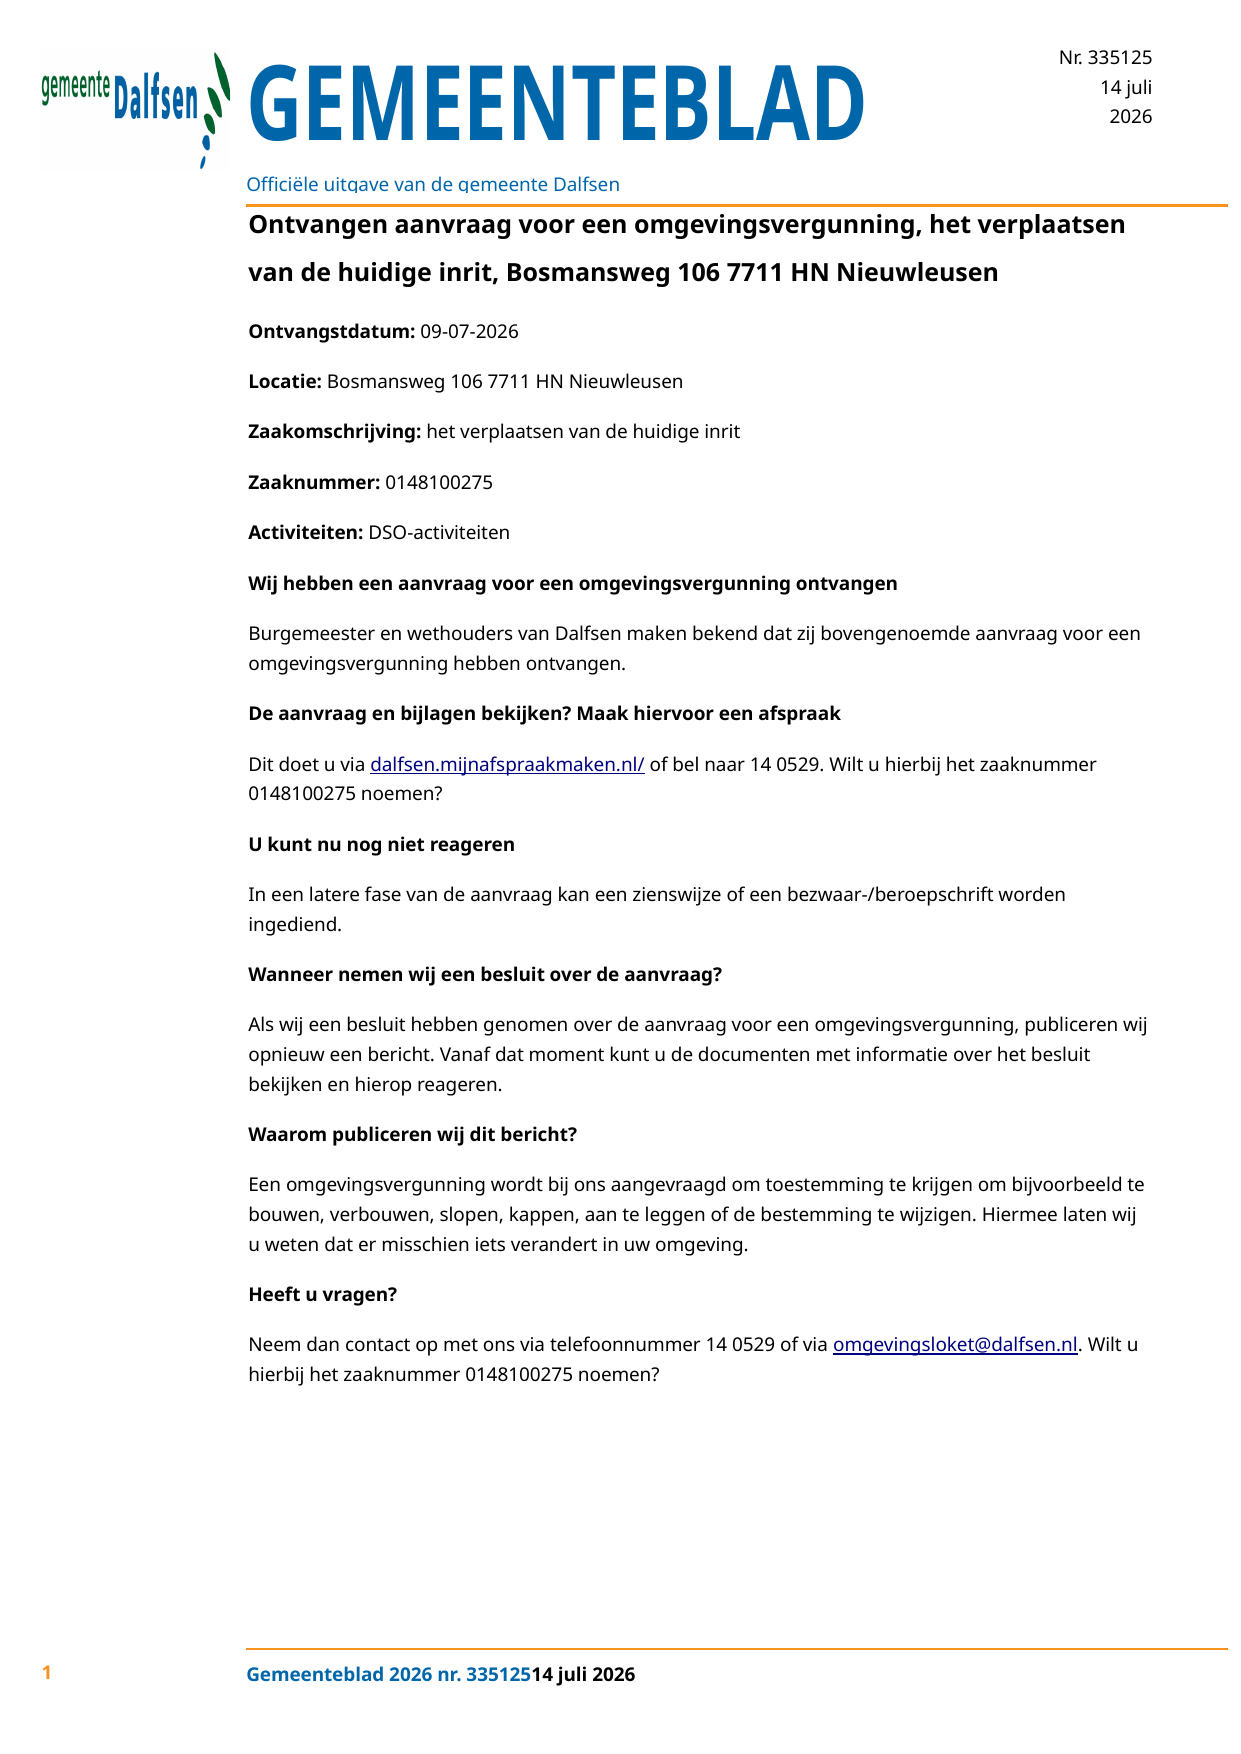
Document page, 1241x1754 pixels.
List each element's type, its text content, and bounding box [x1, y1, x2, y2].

text Burgemeester en wethouders van Dalfsen maken bekend dat zij bovengenoemde aanvraag voor een omgevingsvergunning hebben ontvangen. [248, 620, 1152, 676]
text De aanvraag en bijlagen bekijken? Maak hiervoor een afspraak [248, 700, 1152, 726]
text Ontvangen aanvraag voor een omgevingsvergunning, het verplaatsen van de huidige inrit, Bosmansweg 106 7711 HN Nieuwleusen [248, 207, 1152, 288]
text Wanneer nemen wij een besluit over de aanvraag? [248, 961, 1152, 987]
text Locatie: Bosmansweg 106 7711 HN Nieuwleusen [248, 368, 1152, 394]
text Neem dan contact op met ons via telefoonnummer 14 0529 of via omgevingsloket@dalfsen.nl. Wilt u hierbij het zaaknummer 0148100275 noemen? [248, 1332, 1152, 1387]
text Zaaknummer: 0148100275 [248, 469, 1152, 495]
text Ontvangstdatum: 09-07-2026 [248, 318, 1152, 344]
text Activiteiten: DSO-activiteiten [248, 519, 1152, 545]
text Waarom publiceren wij dit bericht? [248, 1121, 1152, 1147]
text In een latere fase van de aanvraag kan een zienswijze of een bezwaar-/beroepschrift worden ingediend. [248, 881, 1152, 937]
picture [41, 47, 231, 172]
text Heeft u vragen? [248, 1281, 1152, 1307]
text Zaakomschrijving: het verplaatsen van de huidige inrit [248, 419, 1152, 444]
text Dit doet u via dalfsen.mijnafspraakmaken.nl/ of bel naar 14 0529. Wilt u hierbij het zaaknummer 0148100275 noemen? [248, 751, 1152, 806]
text Een omgevingsvergunning wordt bij ons aangevraagd om toestemming te krijgen om bijvoorbeeld te bouwen, verbouwen, slopen, kappen, aan te leggen of de bestemming te wijzigen. Hiermee laten wij u weten dat er misschien iets verandert in uw omgeving. [248, 1172, 1152, 1257]
text Wij hebben een aanvraag voor een omgevingsvergunning ontvangen [248, 570, 1152, 596]
text Als wij een besluit hebben genomen over de aanvraag voor een omgevingsvergunning, publiceren wij opnieuw een bericht. Vanaf dat moment kunt u de documenten met informatie over het besluit bekijken en hierop reageren. [248, 1012, 1152, 1097]
text U kunt nu nog niet reageren [248, 831, 1152, 857]
